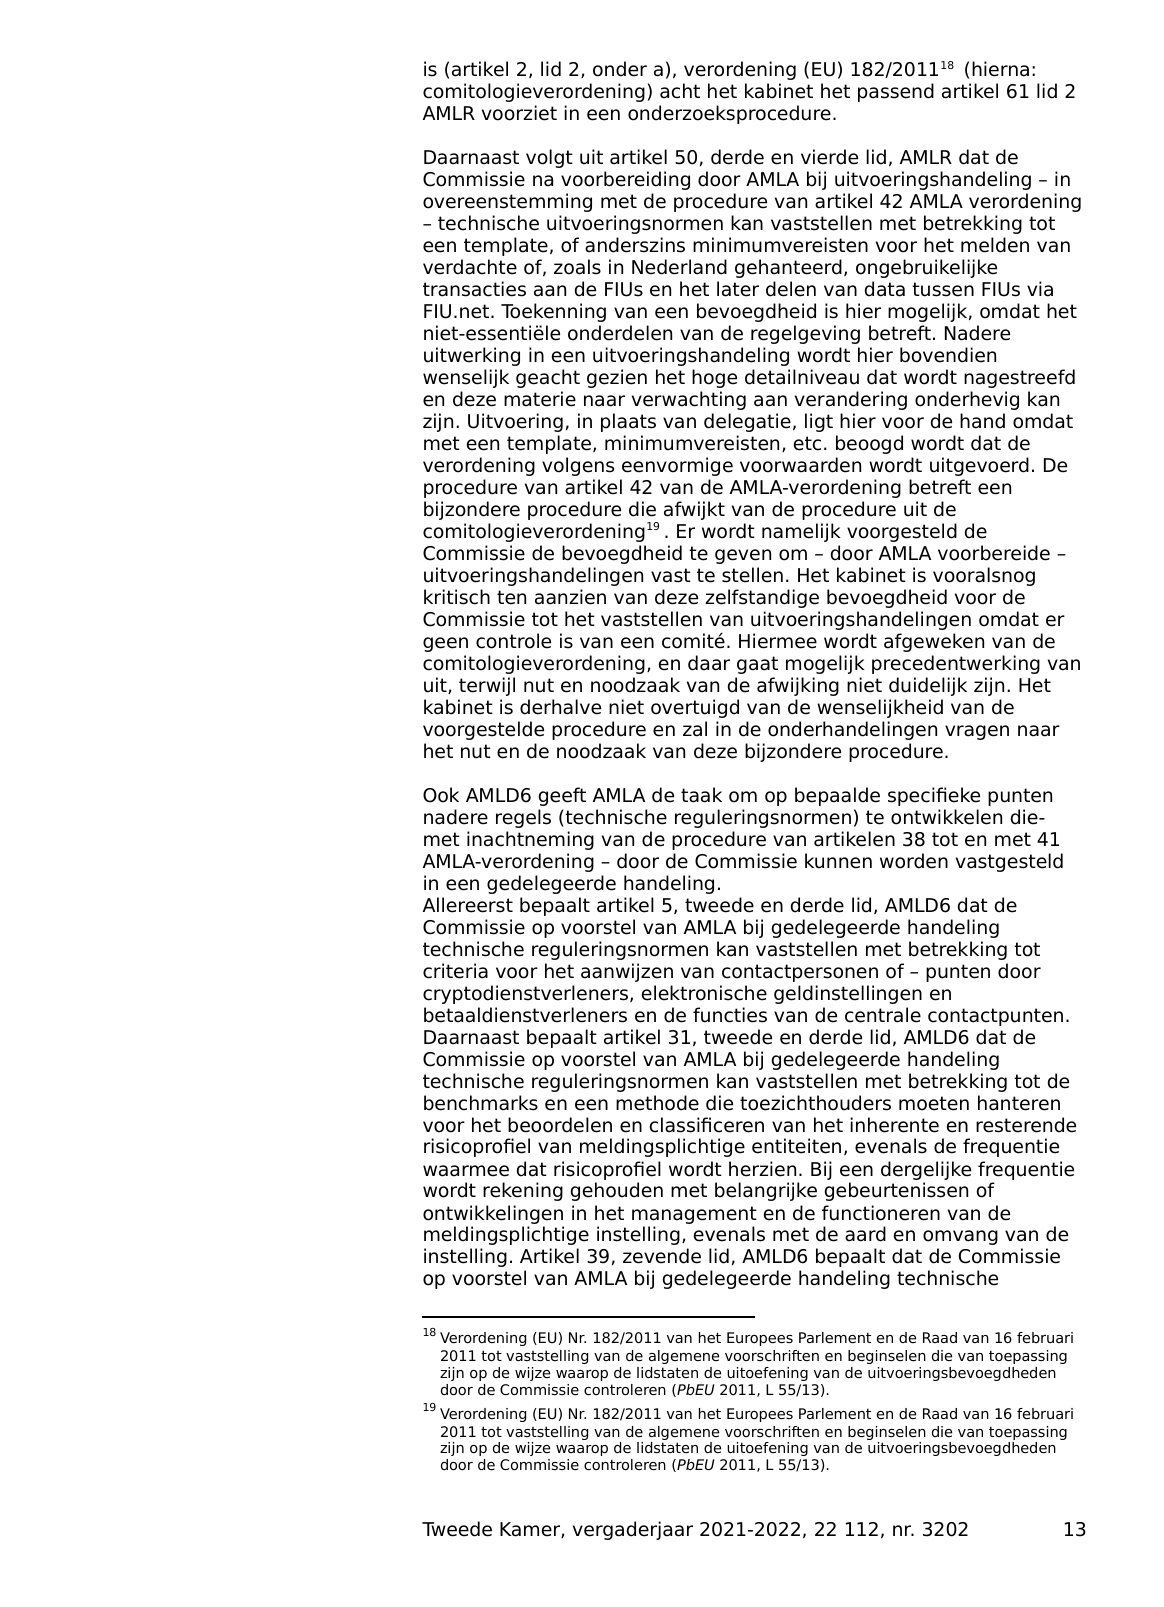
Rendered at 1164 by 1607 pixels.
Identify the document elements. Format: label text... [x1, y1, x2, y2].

text is (artikel 2, lid 2, onder a), verordening (EU) 182/2011 (hierna: comitologieverordening) acht het kabinet het passend artikel 61 lid 2 AMLR voorziet in een onderzoeksprocedure. [422, 59, 1087, 125]
text Ook AMLD6 geeft AMLA de taak om op bepaalde specifieke punten nadere regels (technische reguleringsnormen) te ontwikkelen die- met inachtneming van de procedure van artikelen 38 tot en met 41 AMLA-verordening – door de Commissie kunnen worden vastgesteld in een gedelegeerde handeling. [422, 785, 1087, 895]
text Verordening (EU) Nr. 182/2011 van het Europees Parlement en de Raad van 16 februari 2011 tot vaststelling van de algemene voorschriften en beginselen die van toepassing zijn op de wijze waarop de lidstaten de uitoefening van de uitvoeringsbevoegdheden door de Commissie controleren (PbEU 2011, L 55/13). [422, 1402, 1087, 1474]
text Allereerst bepaalt artikel 5, tweede en derde lid, AMLD6 dat de Commissie op voorstel van AMLA bij gedelegeerde handeling technische reguleringsnormen kan vaststellen met betrekking tot criteria voor het aanwijzen van contactpersonen of – punten door cryptodienstverleners, elektronische geldinstellingen en betaaldienstverleners en de functies van de centrale contactpunten. Daarnaast bepaalt artikel 31, tweede en derde lid, AMLD6 dat de Commissie op voorstel van AMLA bij gedelegeerde handeling technische reguleringsnormen kan vaststellen met betrekking tot de benchmarks en een methode die toezichthouders moeten hanteren voor het beoordelen en classificeren van het inherente en resterende risicoprofiel van meldingsplichtige entiteiten, evenals de frequentie waarmee dat risicoprofiel wordt herzien. Bij een dergelijke frequentie wordt rekening gehouden met belangrijke gebeurtenissen of ontwikkelingen in het management en de functioneren van de meldingsplichtige instelling, evenals met de aard en omvang van de instelling. Artikel 39, zevende lid, AMLD6 bepaalt dat de Commissie op voorstel van AMLA bij gedelegeerde handeling technische [422, 895, 1087, 1290]
text Daarnaast volgt uit artikel 50, derde en vierde lid, AMLR dat de Commissie na voorbereiding door AMLA bij uitvoeringshandeling – in overeenstemming met de procedure van artikel 42 AMLA verordening – technische uitvoeringsnormen kan vaststellen met betrekking tot een template, of anderszins minimumvereisten voor het melden van verdachte of, zoals in Nederland gehanteerd, ongebruikelijke transacties aan de FIUs en het later delen van data tussen FIUs via FIU.net. Toekenning van een bevoegdheid is hier mogelijk, omdat het niet-essentiële onderdelen van de regelgeving betreft. Nadere uitwerking in een uitvoeringshandeling wordt hier bovendien wenselijk geacht gezien het hoge detailniveau dat wordt nagestreefd en deze materie naar verwachting aan verandering onderhevig kan zijn. Uitvoering, in plaats van delegatie, ligt hier voor de hand omdat met een template, minimumvereisten, etc. beoogd wordt dat de verordening volgens eenvormige voorwaarden wordt uitgevoerd. De procedure van artikel 42 van de AMLA-verordening betreft een bijzondere procedure die afwijkt van de procedure uit de comitologieverordening. Er wordt namelijk voorgesteld de Commissie de bevoegdheid te geven om – door AMLA voorbereide – uitvoeringshandelingen vast te stellen. Het kabinet is vooralsnog kritisch ten aanzien van deze zelfstandige bevoegdheid voor de Commissie tot het vaststellen van uitvoeringshandelingen omdat er geen controle is van een comité. Hiermee wordt afgeweken van de comitologieverordening, en daar gaat mogelijk precedentwerking van uit, terwijl nut en noodzaak van de afwijking niet duidelijk zijn. Het kabinet is derhalve niet overtuigd van de wenselijkheid van de voorgestelde procedure en zal in de onderhandelingen vragen naar het nut en de noodzaak van deze bijzondere procedure. [422, 147, 1087, 763]
text Verordening (EU) Nr. 182/2011 van het Europees Parlement en de Raad van 16 februari 2011 tot vaststelling van de algemene voorschriften en beginselen die van toepassing zijn op de wijze waarop de lidstaten de uitoefening van de uitvoeringsbevoegdheden door de Commissie controleren (PbEU 2011, L 55/13). [422, 1326, 1087, 1399]
